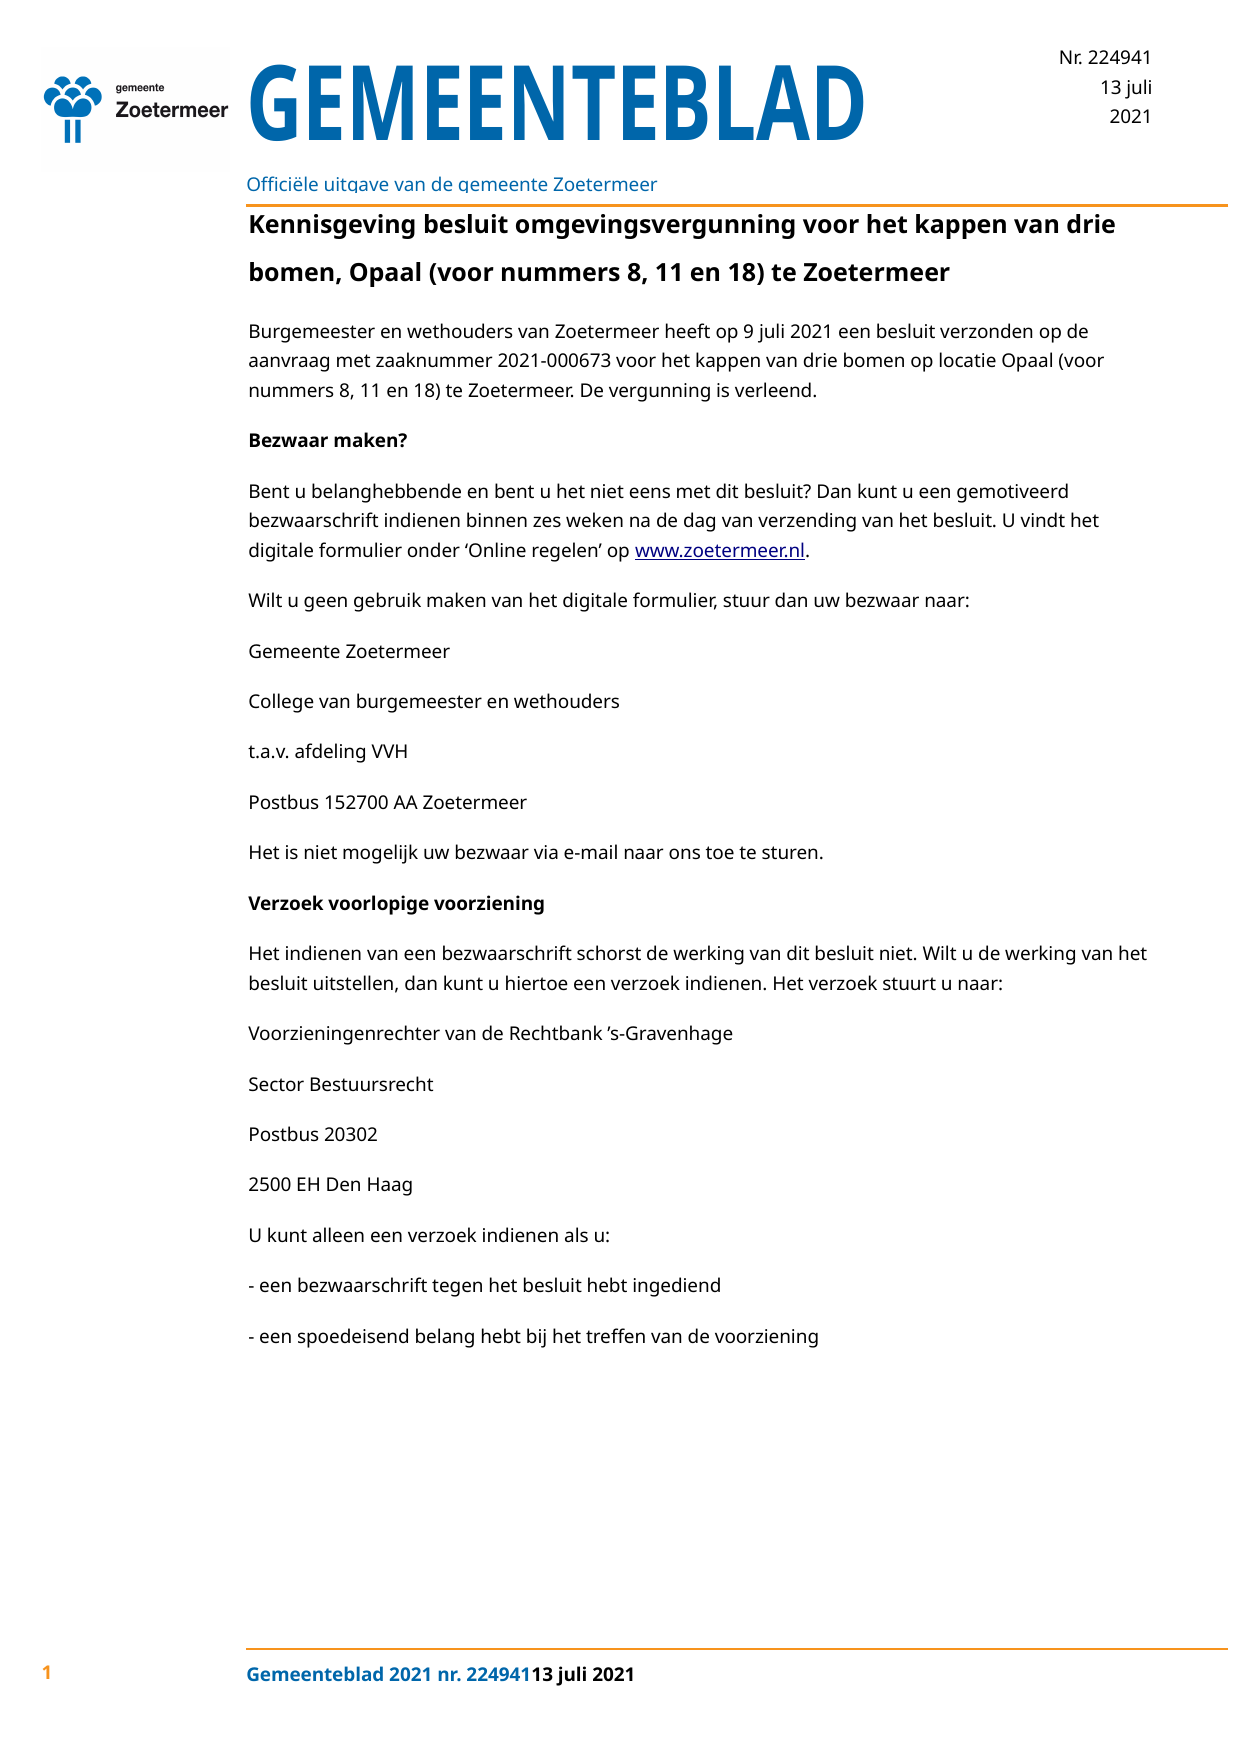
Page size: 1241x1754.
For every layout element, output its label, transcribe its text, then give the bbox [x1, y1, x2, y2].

text Bezwaar maken? [248, 427, 1152, 453]
text - een spoedeisend belang hebt bij het treffen van de voorziening [248, 1323, 1152, 1349]
text Voorzieningenrechter van de Rechtbank ’s-Gravenhage [248, 1020, 1152, 1046]
text Kennisgeving besluit omgevingsvergunning voor het kappen van drie bomen, Opaal (voor nummers 8, 11 en 18) te Zoetermeer [248, 207, 1152, 288]
text - een bezwaarschrift tegen het besluit hebt ingediend [248, 1272, 1152, 1298]
text Wilt u geen gebruik maken van het digitale formulier, stuur dan uw bezwaar naar: [248, 587, 1152, 613]
text Het is niet mogelijk uw bezwaar via e-mail naar ons toe te sturen. [248, 839, 1152, 865]
text U kunt alleen een verzoek indienen als u: [248, 1222, 1152, 1248]
text t.a.v. afdeling VVH [248, 739, 1152, 764]
text Bent u belanghebbende en bent u het niet eens met dit besluit? Dan kunt u een gemotiveerd bezwaarschrift indienen binnen zes weken na de dag van verzending van het besluit. U vindt het digitale formulier onder ‘Online regelen’ op www.zoetermeer.nl. [248, 478, 1152, 563]
text 2500 EH Den Haag [248, 1172, 1152, 1197]
text College van burgemeester en wethouders [248, 688, 1152, 714]
text Postbus 152700 AA Zoetermeer [248, 789, 1152, 815]
text Burgemeester en wethouders van Zoetermeer heeft op 9 juli 2021 een besluit verzonden op de aanvraag met zaaknummer 2021-000673 voor het kappen van drie bomen op locatie Opaal (voor nummers 8, 11 en 18) te Zoetermeer. De vergunning is verleend. [248, 318, 1152, 403]
text Het indienen van een bezwaarschrift schorst de werking van dit besluit niet. Wilt u de werking van het besluit uitstellen, dan kunt u hiertoe een verzoek indienen. Het verzoek stuurt u naar: [248, 940, 1152, 996]
text Verzoek voorlopige voorziening [248, 890, 1152, 916]
picture [41, 47, 231, 172]
text Postbus 20302 [248, 1121, 1152, 1147]
text Gemeente Zoetermeer [248, 638, 1152, 664]
text Sector Bestuursrecht [248, 1071, 1152, 1097]
